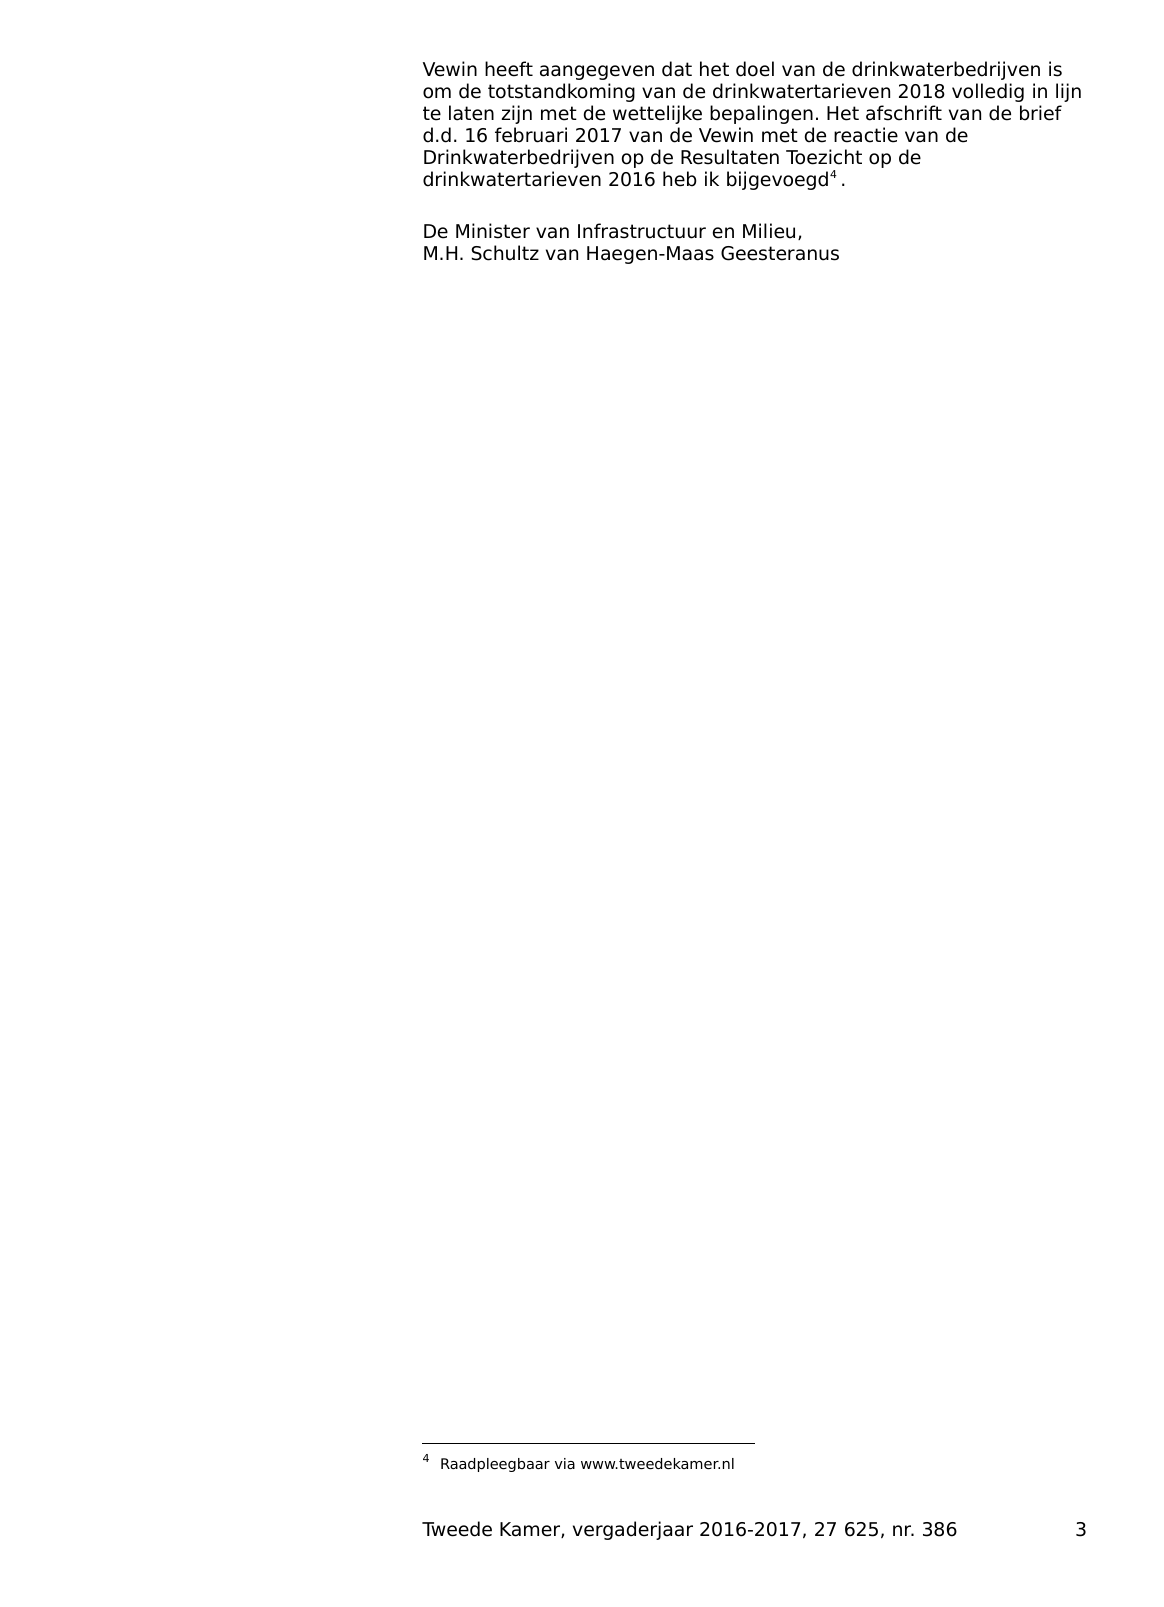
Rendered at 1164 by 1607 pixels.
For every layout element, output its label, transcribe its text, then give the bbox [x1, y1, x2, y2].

text Vewin heeft aangegeven dat het doel van de drinkwaterbedrijven is om de totstandkoming van de drinkwatertarieven 2018 volledig in lijn te laten zijn met de wettelijke bepalingen. Het afschrift van de brief d.d. 16 februari 2017 van de Vewin met de reactie van de Drinkwaterbedrijven op de Resultaten Toezicht op de drinkwatertarieven 2016 heb ik bijgevoegd. [422, 59, 1087, 191]
text De Minister van Infrastructuur en Milieu, M.H. Schultz van Haegen-Maas Geesteranus [422, 221, 1087, 265]
text Raadpleegbaar via www.tweedekamer.nl [422, 1452, 1087, 1474]
